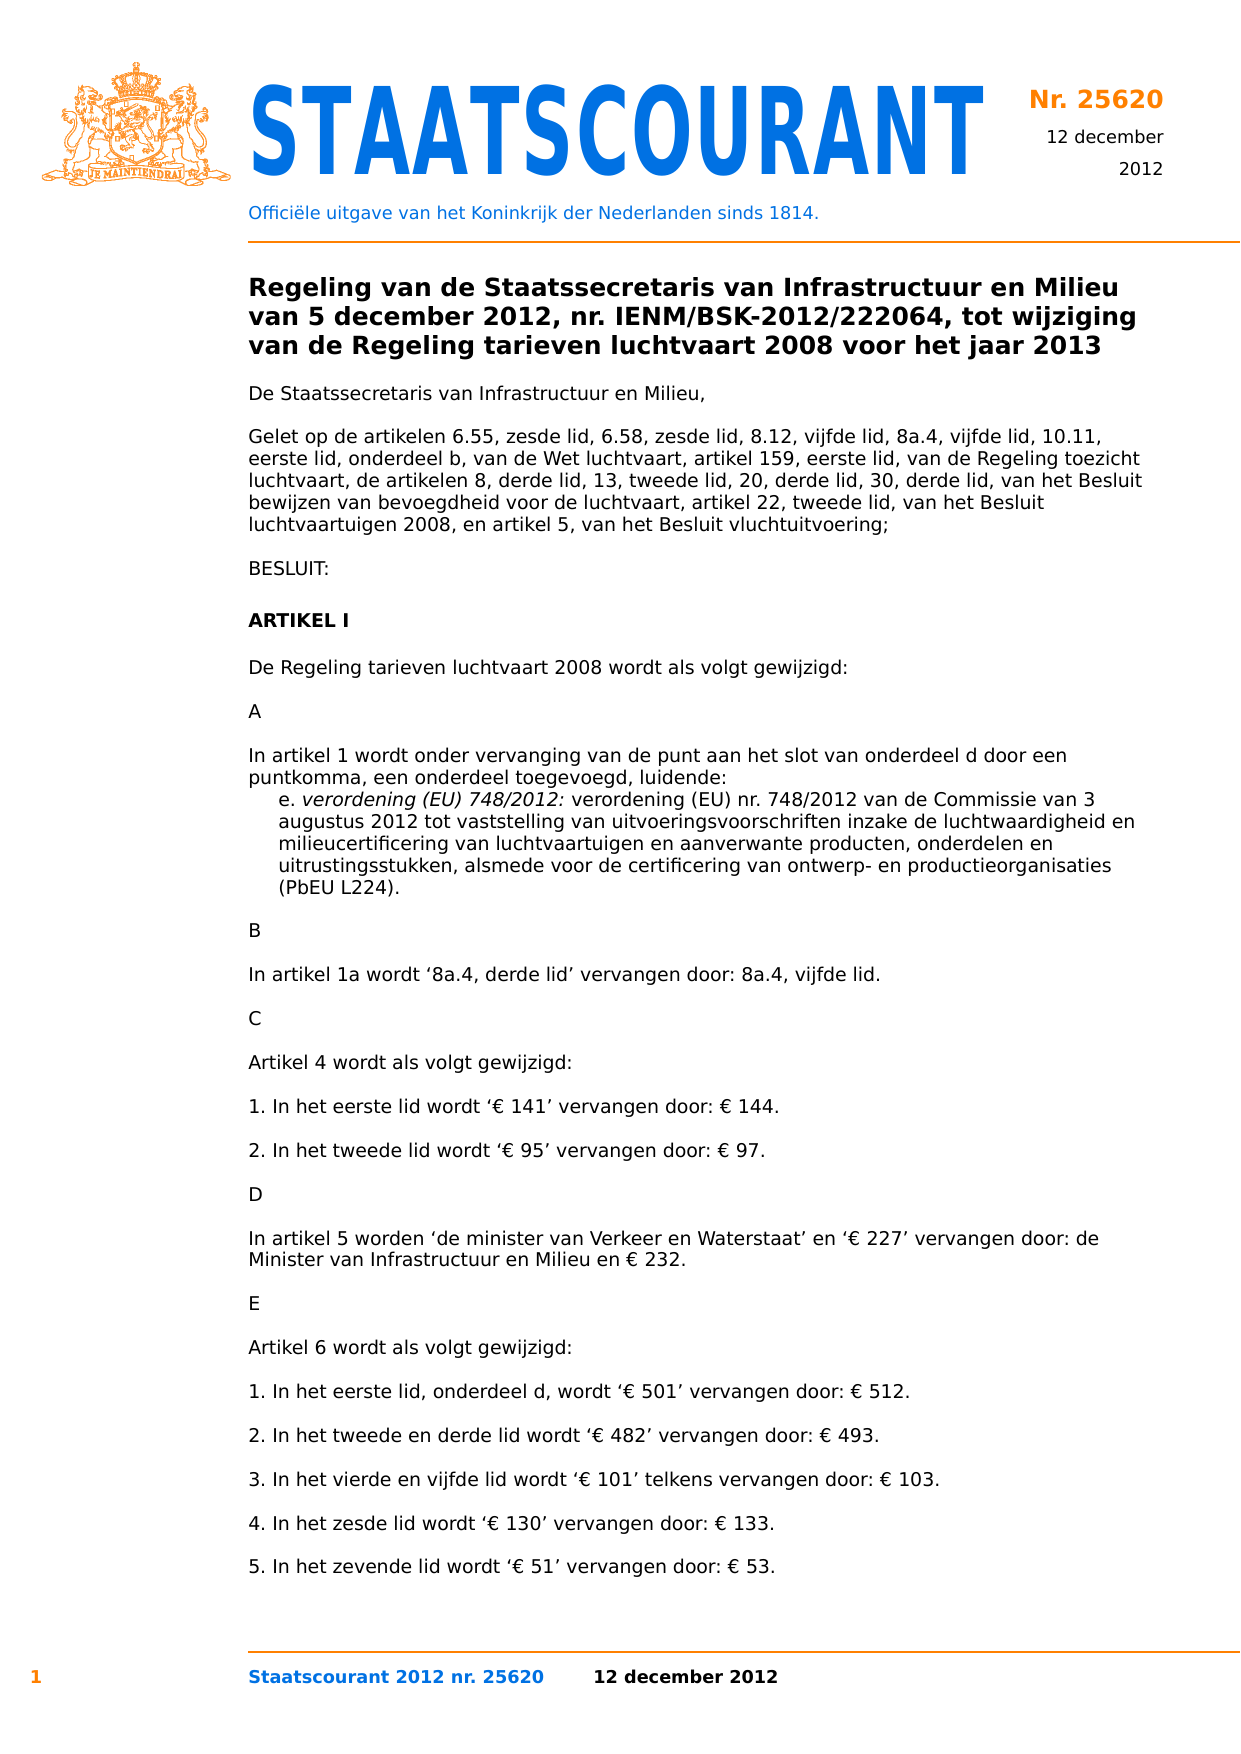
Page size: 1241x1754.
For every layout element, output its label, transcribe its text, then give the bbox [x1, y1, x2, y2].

text D [248, 1183, 1163, 1206]
picture [41, 62, 231, 186]
table_header STAATSCOURANT [248, 62, 998, 203]
text In artikel 5 worden ‘de minister van Verkeer en Waterstaat’ en ‘€ 227’ vervangen door: de Minister van Infrastructuur en Milieu en € 232. [248, 1227, 1163, 1271]
text E [248, 1293, 1163, 1315]
text C [248, 1008, 1163, 1030]
text 1. In het eerste lid, onderdeel d, wordt ‘€ 501’ vervangen door: € 512. [248, 1381, 1163, 1403]
text A [248, 701, 1163, 723]
table_cell 2012 [998, 153, 1240, 203]
text Gelet op de artikelen 6.55, zesde lid, 6.58, zesde lid, 8.12, vijfde lid, 8a.4, vijfde lid, 10.11, eerste lid, onderdeel b, van de Wet luchtvaart, artikel 159, eerste lid, van de Regeling toezicht luchtvaart, de artikelen 8, derde lid, 13, tweede lid, 20, derde lid, 30, derde lid, van het Besluit bewijzen van bevoegdheid voor de luchtvaart, artikel 22, tweede lid, van het Besluit luchtvaartuigen 2008, en artikel 5, van het Besluit vluchtuitvoering; [248, 426, 1163, 536]
table_cell 12 december [998, 121, 1240, 153]
text De Regeling tarieven luchtvaart 2008 wordt als volgt gewijzigd: [248, 657, 1163, 679]
text 4. In het zesde lid wordt ‘€ 130’ vervangen door: € 133. [248, 1512, 1163, 1534]
text Artikel 4 wordt als volgt gewijzigd: [248, 1052, 1163, 1074]
subtitle Regeling van de Staatssecretaris van Infrastructuur en Milieu van 5 december 2012, nr. IENM/BSK-2012/222064, tot wijziging van de Regeling tarieven luchtvaart 2008 voor het jaar 2013 [248, 273, 1163, 361]
text 2. In het tweede lid wordt ‘€ 95’ vervangen door: € 97. [248, 1140, 1163, 1162]
text In artikel 1 wordt onder vervanging van de punt aan het slot van onderdeel d door een puntkomma, een onderdeel toegevoegd, luidende: [248, 745, 1163, 789]
text B [248, 920, 1163, 942]
subtitle ARTIKEL I [248, 610, 1163, 632]
text 3. In het vierde en vijfde lid wordt ‘€ 101’ telkens vervangen door: € 103. [248, 1469, 1163, 1491]
text Artikel 6 wordt als volgt gewijzigd: [248, 1337, 1163, 1359]
table_cell Officiële uitgave van het Koninkrijk der Nederlanden sinds 1814. [248, 203, 1240, 241]
text e. verordening (EU) 748/2012: verordening (EU) nr. 748/2012 van de Commissie van 3 augustus 2012 tot vaststelling van uitvoeringsvoorschriften inzake de luchtwaardigheid en milieucertificering van luchtvaartuigen en aanverwante producten, onderdelen en uitrustingsstukken, alsmede voor de certificering van ontwerp- en productieorganisaties (PbEU L224). [278, 789, 1163, 898]
text De Staatssecretaris van Infrastructuur en Milieu, [248, 382, 1163, 404]
text 1. In het eerste lid wordt ‘€ 141’ vervangen door: € 144. [248, 1096, 1163, 1118]
text 5. In het zevende lid wordt ‘€ 51’ vervangen door: € 53. [248, 1556, 1163, 1578]
table_header Nr. 25620 [998, 62, 1240, 121]
text 2. In het tweede en derde lid wordt ‘€ 482’ vervangen door: € 493. [248, 1425, 1163, 1447]
text In artikel 1a wordt ‘8a.4, derde lid’ vervangen door: 8a.4, vijfde lid. [248, 964, 1163, 986]
text BESLUIT: [248, 558, 1163, 580]
table_header [25, 62, 248, 241]
